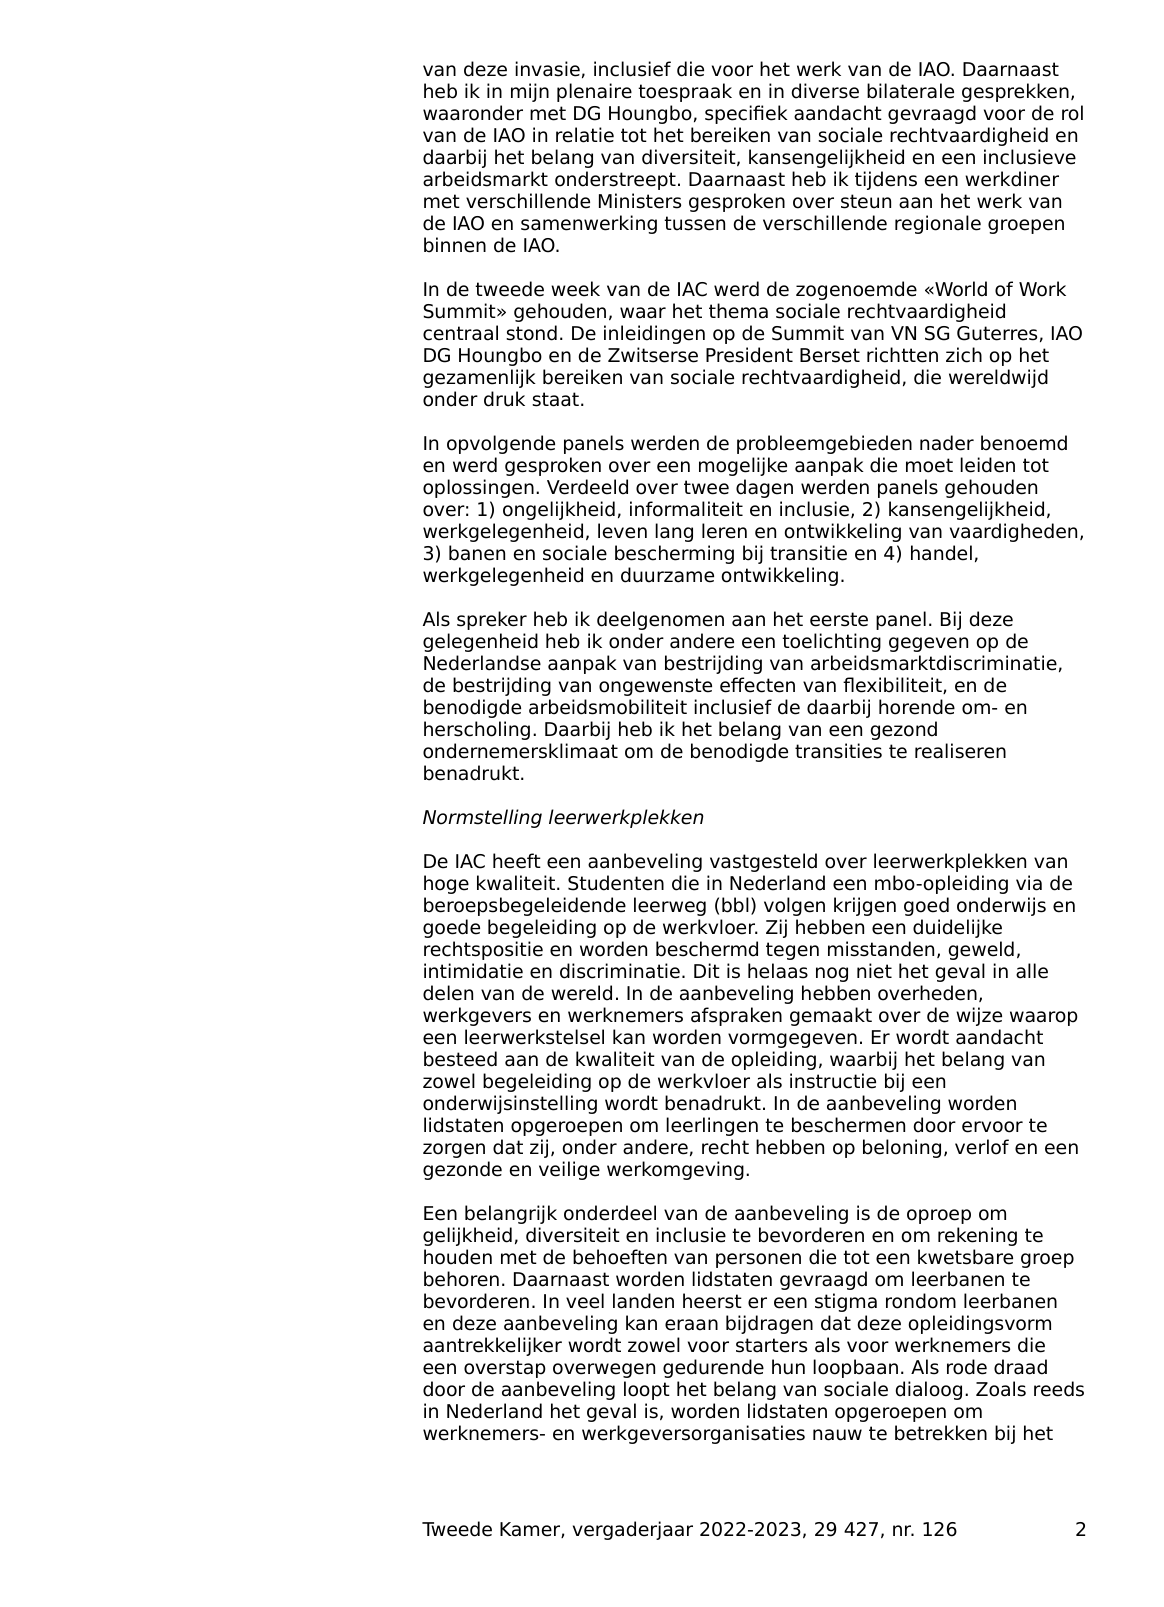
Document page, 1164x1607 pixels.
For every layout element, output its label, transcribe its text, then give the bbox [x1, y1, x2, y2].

text De IAC heeft een aanbeveling vastgesteld over leerwerkplekken van hoge kwaliteit. Studenten die in Nederland een mbo-opleiding via de beroepsbegeleidende leerweg (bbl) volgen krijgen goed onderwijs en goede begeleiding op de werkvloer. Zij hebben een duidelijke rechtspositie en worden beschermd tegen misstanden, geweld, intimidatie en discriminatie. Dit is helaas nog niet het geval in alle delen van de wereld. In de aanbeveling hebben overheden, werkgevers en werknemers afspraken gemaakt over de wijze waarop een leerwerkstelsel kan worden vormgegeven. Er wordt aandacht besteed aan de kwaliteit van de opleiding, waarbij het belang van zowel begeleiding op de werkvloer als instructie bij een onderwijsinstelling wordt benadrukt. In de aanbeveling worden lidstaten opgeroepen om leerlingen te beschermen door ervoor te zorgen dat zij, onder andere, recht hebben op beloning, verlof en een gezonde en veilige werkomgeving. [422, 851, 1087, 1181]
text In de tweede week van de IAC werd de zogenoemde «World of Work Summit» gehouden, waar het thema sociale rechtvaardigheid centraal stond. De inleidingen op de Summit van VN SG Guterres, IAO DG Houngbo en de Zwitserse President Berset richtten zich op het gezamenlijk bereiken van sociale rechtvaardigheid, die wereldwijd onder druk staat. [422, 279, 1087, 411]
text Als spreker heb ik deelgenomen aan het eerste panel. Bij deze gelegenheid heb ik onder andere een toelichting gegeven op de Nederlandse aanpak van bestrijding van arbeidsmarktdiscriminatie, de bestrijding van ongewenste effecten van flexibiliteit, en de benodigde arbeidsmobiliteit inclusief de daarbij horende om- en herscholing. Daarbij heb ik het belang van een gezond ondernemersklimaat om de benodigde transities te realiseren benadrukt. [422, 609, 1087, 785]
text Een belangrijk onderdeel van de aanbeveling is de oproep om gelijkheid, diversiteit en inclusie te bevorderen en om rekening te houden met de behoeften van personen die tot een kwetsbare groep behoren. Daarnaast worden lidstaten gevraagd om leerbanen te bevorderen. In veel landen heerst er een stigma rondom leerbanen en deze aanbeveling kan eraan bijdragen dat deze opleidingsvorm aantrekkelijker wordt zowel voor starters als voor werknemers die een overstap overwegen gedurende hun loopbaan. Als rode draad door de aanbeveling loopt het belang van sociale dialoog. Zoals reeds in Nederland het geval is, worden lidstaten opgeroepen om werknemers- en werkgeversorganisaties nauw te betrekken bij het [422, 1203, 1087, 1445]
subtitle Normstelling leerwerkplekken [422, 807, 1087, 829]
text In opvolgende panels werden de probleemgebieden nader benoemd en werd gesproken over een mogelijke aanpak die moet leiden tot oplossingen. Verdeeld over twee dagen werden panels gehouden over: 1) ongelijkheid, informaliteit en inclusie, 2) kansengelijkheid, werkgelegenheid, leven lang leren en ontwikkeling van vaardigheden, 3) banen en sociale bescherming bij transitie en 4) handel, werkgelegenheid en duurzame ontwikkeling. [422, 433, 1087, 587]
text van deze invasie, inclusief die voor het werk van de IAO. Daarnaast heb ik in mijn plenaire toespraak en in diverse bilaterale gesprekken, waaronder met DG Houngbo, specifiek aandacht gevraagd voor de rol van de IAO in relatie tot het bereiken van sociale rechtvaardigheid en daarbij het belang van diversiteit, kansengelijkheid en een inclusieve arbeidsmarkt onderstreept. Daarnaast heb ik tijdens een werkdiner met verschillende Ministers gesproken over steun aan het werk van de IAO en samenwerking tussen de verschillende regionale groepen binnen de IAO. [422, 59, 1087, 257]
